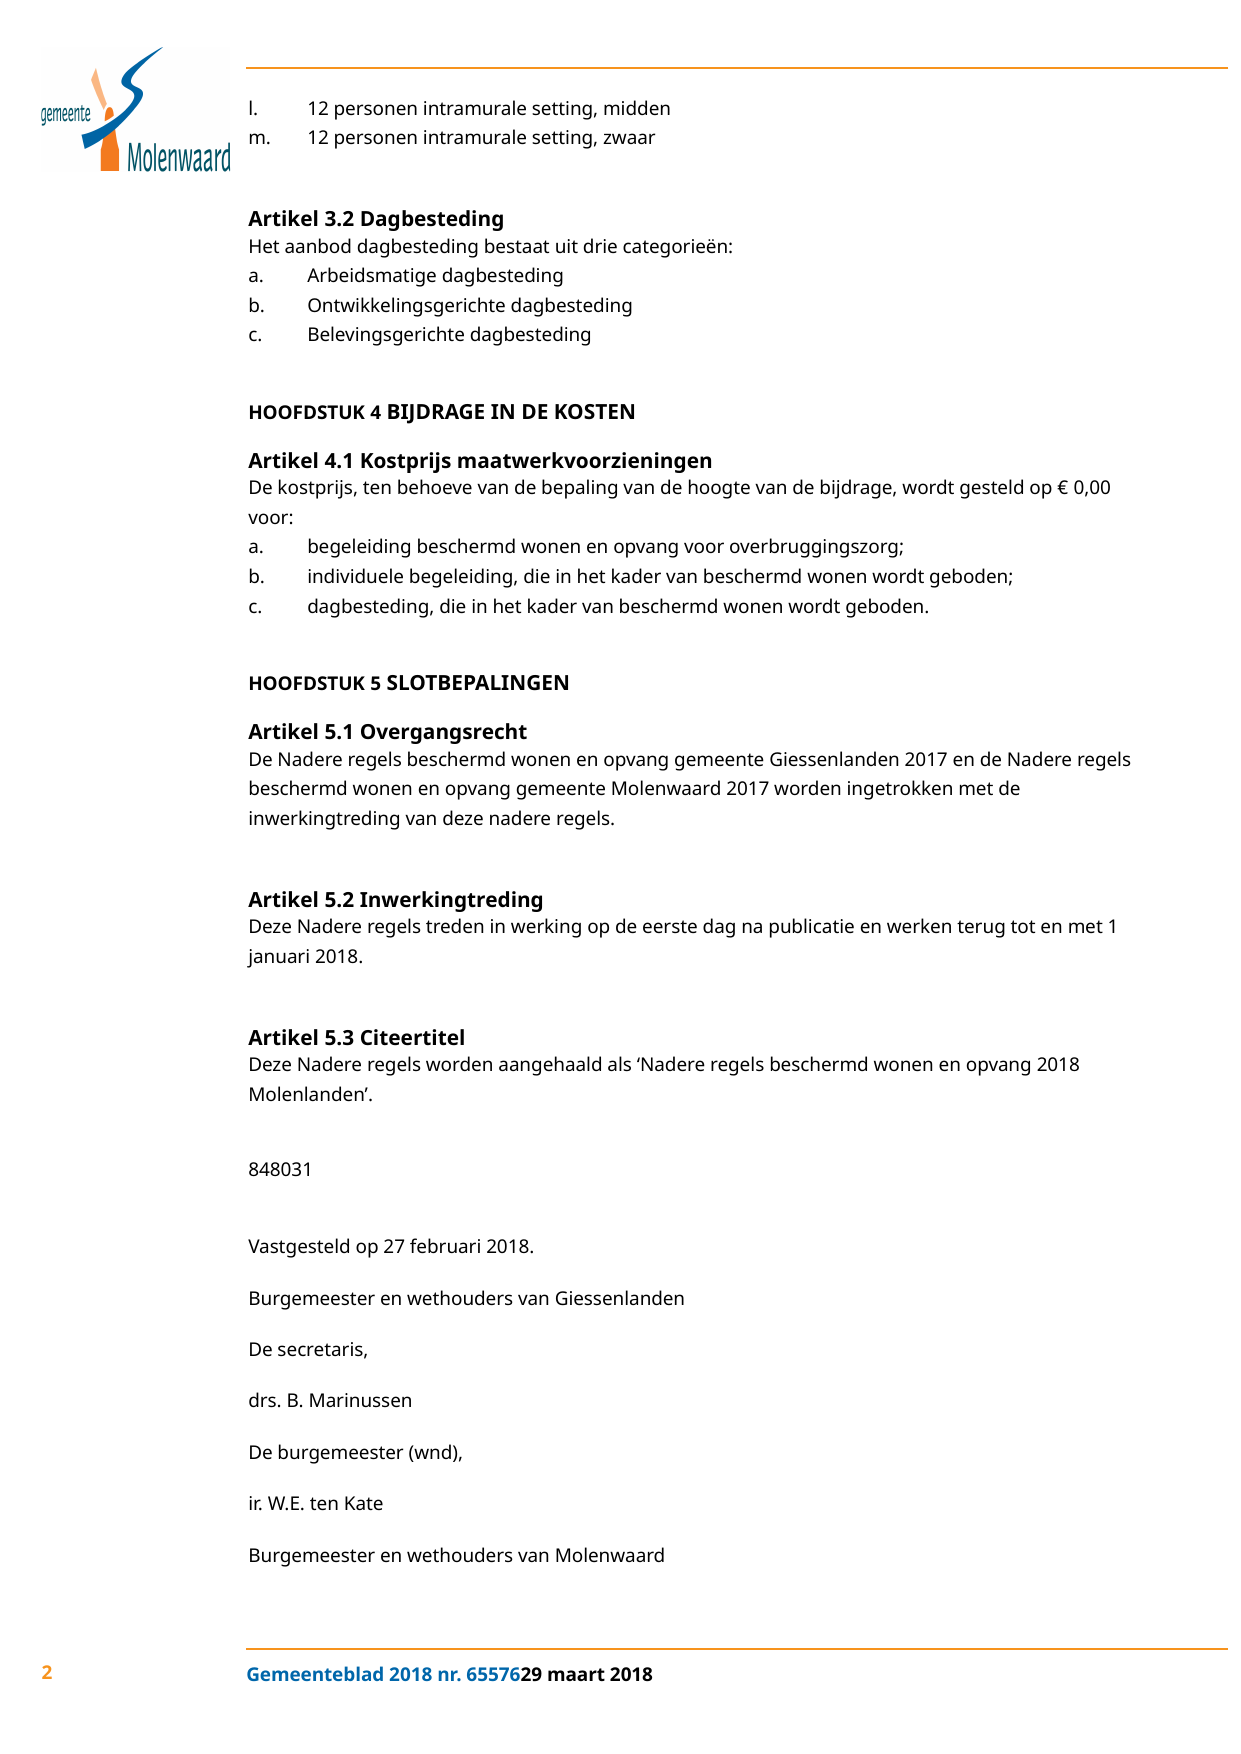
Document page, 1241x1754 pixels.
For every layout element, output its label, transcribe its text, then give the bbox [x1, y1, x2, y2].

picture [41, 47, 231, 172]
text De secretaris, [248, 1336, 1152, 1362]
text Artikel 5.2 Inwerkingtreding [248, 885, 1152, 913]
text Artikel 3.2 Dagbesteding [248, 204, 1152, 233]
list dagbesteding, die in het kader van beschermd wonen wordt geboden. [248, 593, 1152, 618]
text De burgemeester (wnd), [248, 1439, 1152, 1465]
text Het aanbod dagbesteding bestaat uit drie categorieën: [248, 233, 1152, 258]
text HOOFDSTUK 5 SLOTBEPALINGEN [248, 668, 1152, 696]
text Burgemeester en wethouders van Molenwaard [248, 1542, 1152, 1568]
list Arbeidsmatige dagbesteding [248, 262, 1152, 288]
list Belevingsgerichte dagbesteding [248, 322, 1152, 347]
list begeleiding beschermd wonen en opvang voor overbruggingszorg; [248, 534, 1152, 559]
list individuele begeleiding, die in het kader van beschermd wonen wordt geboden; [248, 563, 1152, 589]
text HOOFDSTUK 4 BIJDRAGE IN DE KOSTEN [248, 397, 1152, 425]
text Artikel 4.1 Kostprijs maatwerkvoorzieningen [248, 446, 1152, 474]
text ir. W.E. ten Kate [248, 1491, 1152, 1516]
text Artikel 5.3 Citeertitel [248, 1023, 1152, 1051]
text De Nadere regels beschermd wonen en opvang gemeente Giessenlanden 2017 en de Nadere regels beschermd wonen en opvang gemeente Molenwaard 2017 worden ingetrokken met de inwerkingtreding van deze nadere regels. [248, 746, 1152, 831]
text De kostprijs, ten behoeve van de bepaling van de hoogte van de bijdrage, wordt gesteld op € 0,00 voor: [248, 474, 1152, 530]
list 12 personen intramurale setting, zwaar [248, 124, 1152, 150]
text 848031 [248, 1156, 1152, 1182]
text Deze Nadere regels worden aangehaald als ‘Nadere regels beschermd wonen en opvang 2018 Molenlanden’. [248, 1051, 1152, 1107]
text Artikel 5.1 Overgangsrecht [248, 717, 1152, 746]
list 12 personen intramurale setting, midden [248, 95, 1152, 121]
text drs. B. Marinussen [248, 1388, 1152, 1413]
text Vastgesteld op 27 februari 2018. [248, 1233, 1152, 1259]
text Burgemeester en wethouders van Giessenlanden [248, 1285, 1152, 1311]
text Deze Nadere regels treden in werking op de eerste dag na publicatie en werken terug tot en met 1 januari 2018. [248, 913, 1152, 969]
list Ontwikkelingsgerichte dagbesteding [248, 292, 1152, 318]
